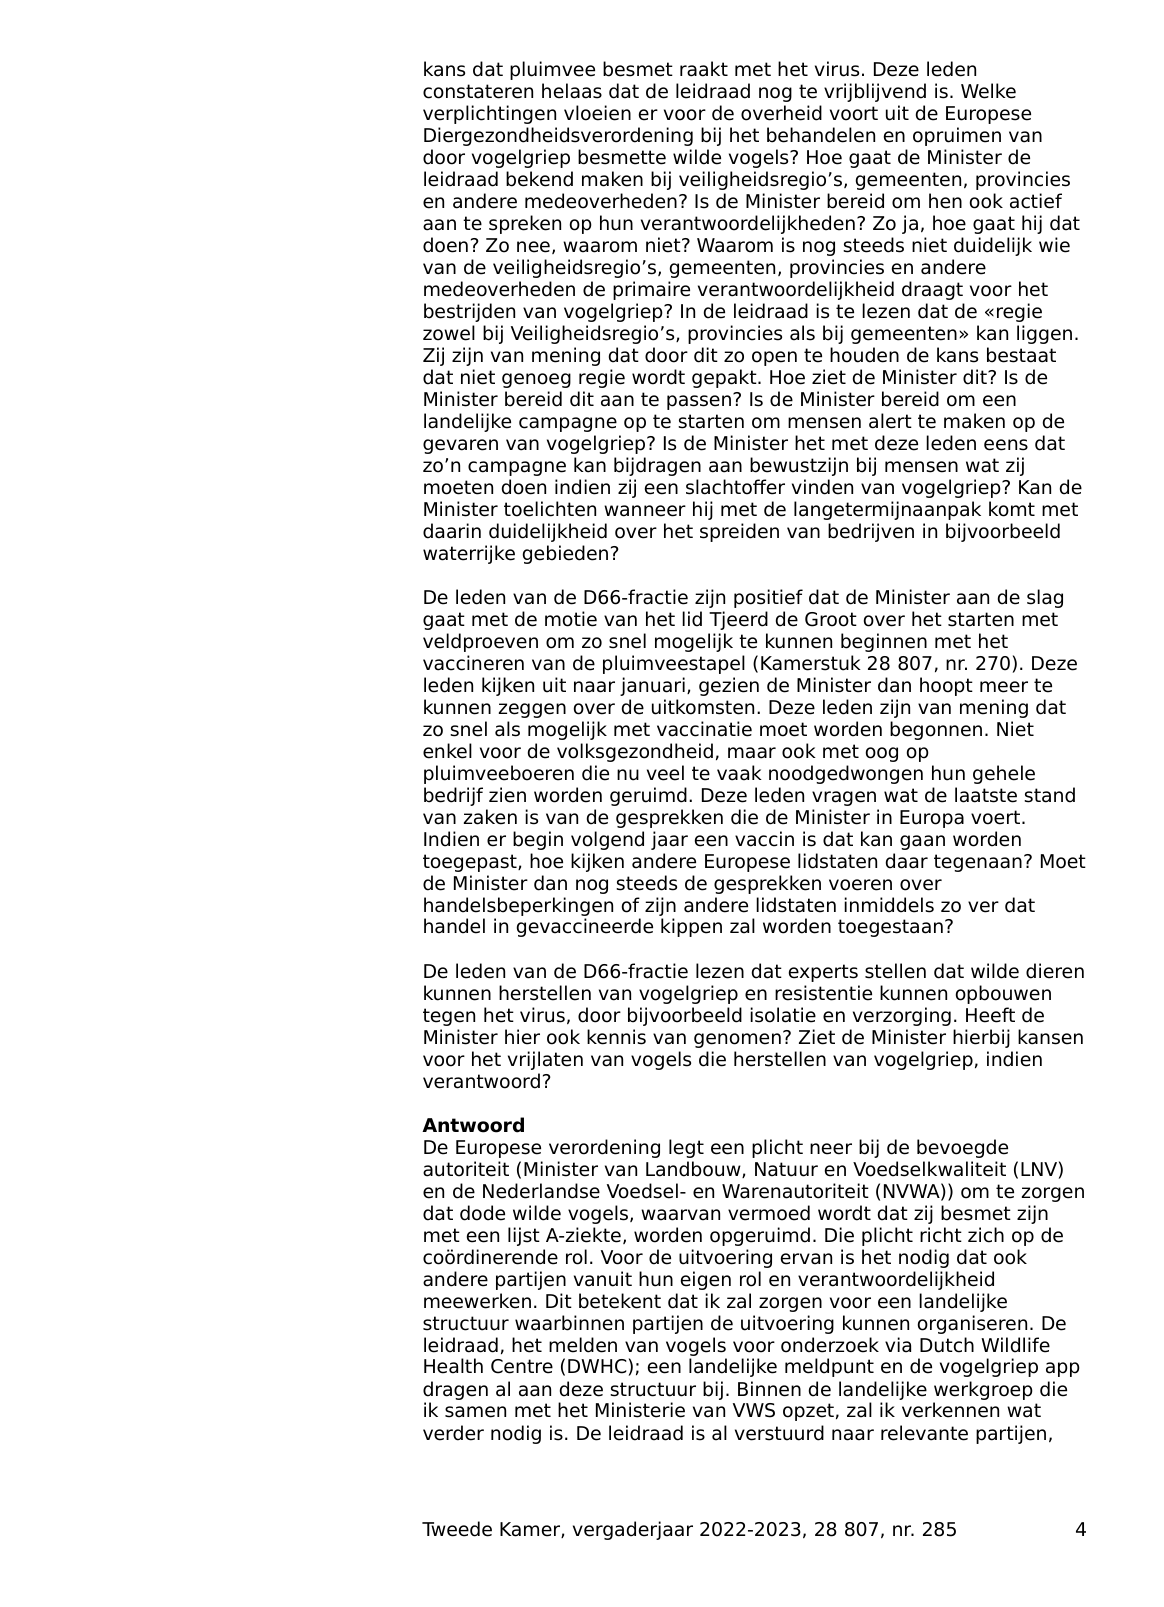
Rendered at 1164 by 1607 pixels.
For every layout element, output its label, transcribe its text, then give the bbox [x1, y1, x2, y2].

text De Europese verordening legt een plicht neer bij de bevoegde autoriteit (Minister van Landbouw, Natuur en Voedselkwaliteit (LNV) en de Nederlandse Voedsel- en Warenautoriteit (NVWA)) om te zorgen dat dode wilde vogels, waarvan vermoed wordt dat zij besmet zijn met een lijst A-ziekte, worden opgeruimd. Die plicht richt zich op de coördinerende rol. Voor de uitvoering ervan is het nodig dat ook andere partijen vanuit hun eigen rol en verantwoordelijkheid meewerken. Dit betekent dat ik zal zorgen voor een landelijke structuur waarbinnen partijen de uitvoering kunnen organiseren. De leidraad, het melden van vogels voor onderzoek via Dutch Wildlife Health Centre (DWHC); een landelijke meldpunt en de vogelgriep app dragen al aan deze structuur bij. Binnen de landelijke werkgroep die ik samen met het Ministerie van VWS opzet, zal ik verkennen wat verder nodig is. De leidraad is al verstuurd naar relevante partijen, [422, 1137, 1087, 1444]
text Antwoord [422, 1115, 1087, 1137]
text De leden van de D66-fractie lezen dat experts stellen dat wilde dieren kunnen herstellen van vogelgriep en resistentie kunnen opbouwen tegen het virus, door bijvoorbeeld isolatie en verzorging. Heeft de Minister hier ook kennis van genomen? Ziet de Minister hierbij kansen voor het vrijlaten van vogels die herstellen van vogelgriep, indien verantwoord? [422, 961, 1087, 1092]
text De leden van de D66-fractie zijn positief dat de Minister aan de slag gaat met de motie van het lid Tjeerd de Groot over het starten met veldproeven om zo snel mogelijk te kunnen beginnen met het vaccineren van de pluimveestapel (Kamerstuk 28 807, nr. 270). Deze leden kijken uit naar januari, gezien de Minister dan hoopt meer te kunnen zeggen over de uitkomsten. Deze leden zijn van mening dat zo snel als mogelijk met vaccinatie moet worden begonnen. Niet enkel voor de volksgezondheid, maar ook met oog op pluimveeboeren die nu veel te vaak noodgedwongen hun gehele bedrijf zien worden geruimd. Deze leden vragen wat de laatste stand van zaken is van de gesprekken die de Minister in Europa voert. Indien er begin volgend jaar een vaccin is dat kan gaan worden toegepast, hoe kijken andere Europese lidstaten daar tegenaan? Moet de Minister dan nog steeds de gesprekken voeren over handelsbeperkingen of zijn andere lidstaten inmiddels zo ver dat handel in gevaccineerde kippen zal worden toegestaan? [422, 587, 1087, 938]
text kans dat pluimvee besmet raakt met het virus. Deze leden constateren helaas dat de leidraad nog te vrijblijvend is. Welke verplichtingen vloeien er voor de overheid voort uit de Europese Diergezondheidsverordening bij het behandelen en opruimen van door vogelgriep besmette wilde vogels? Hoe gaat de Minister de leidraad bekend maken bij veiligheidsregio’s, gemeenten, provincies en andere medeoverheden? Is de Minister bereid om hen ook actief aan te spreken op hun verantwoordelijkheden? Zo ja, hoe gaat hij dat doen? Zo nee, waarom niet? Waarom is nog steeds niet duidelijk wie van de veiligheidsregio’s, gemeenten, provincies en andere medeoverheden de primaire verantwoordelijkheid draagt voor het bestrijden van vogelgriep? In de leidraad is te lezen dat de «regie zowel bij Veiligheidsregio’s, provincies als bij gemeenten» kan liggen. Zij zijn van mening dat door dit zo open te houden de kans bestaat dat niet genoeg regie wordt gepakt. Hoe ziet de Minister dit? Is de Minister bereid dit aan te passen? Is de Minister bereid om een landelijke campagne op te starten om mensen alert te maken op de gevaren van vogelgriep? Is de Minister het met deze leden eens dat zo’n campagne kan bijdragen aan bewustzijn bij mensen wat zij moeten doen indien zij een slachtoffer vinden van vogelgriep? Kan de Minister toelichten wanneer hij met de langetermijnaanpak komt met daarin duidelijkheid over het spreiden van bedrijven in bijvoorbeeld waterrijke gebieden? [422, 59, 1087, 564]
